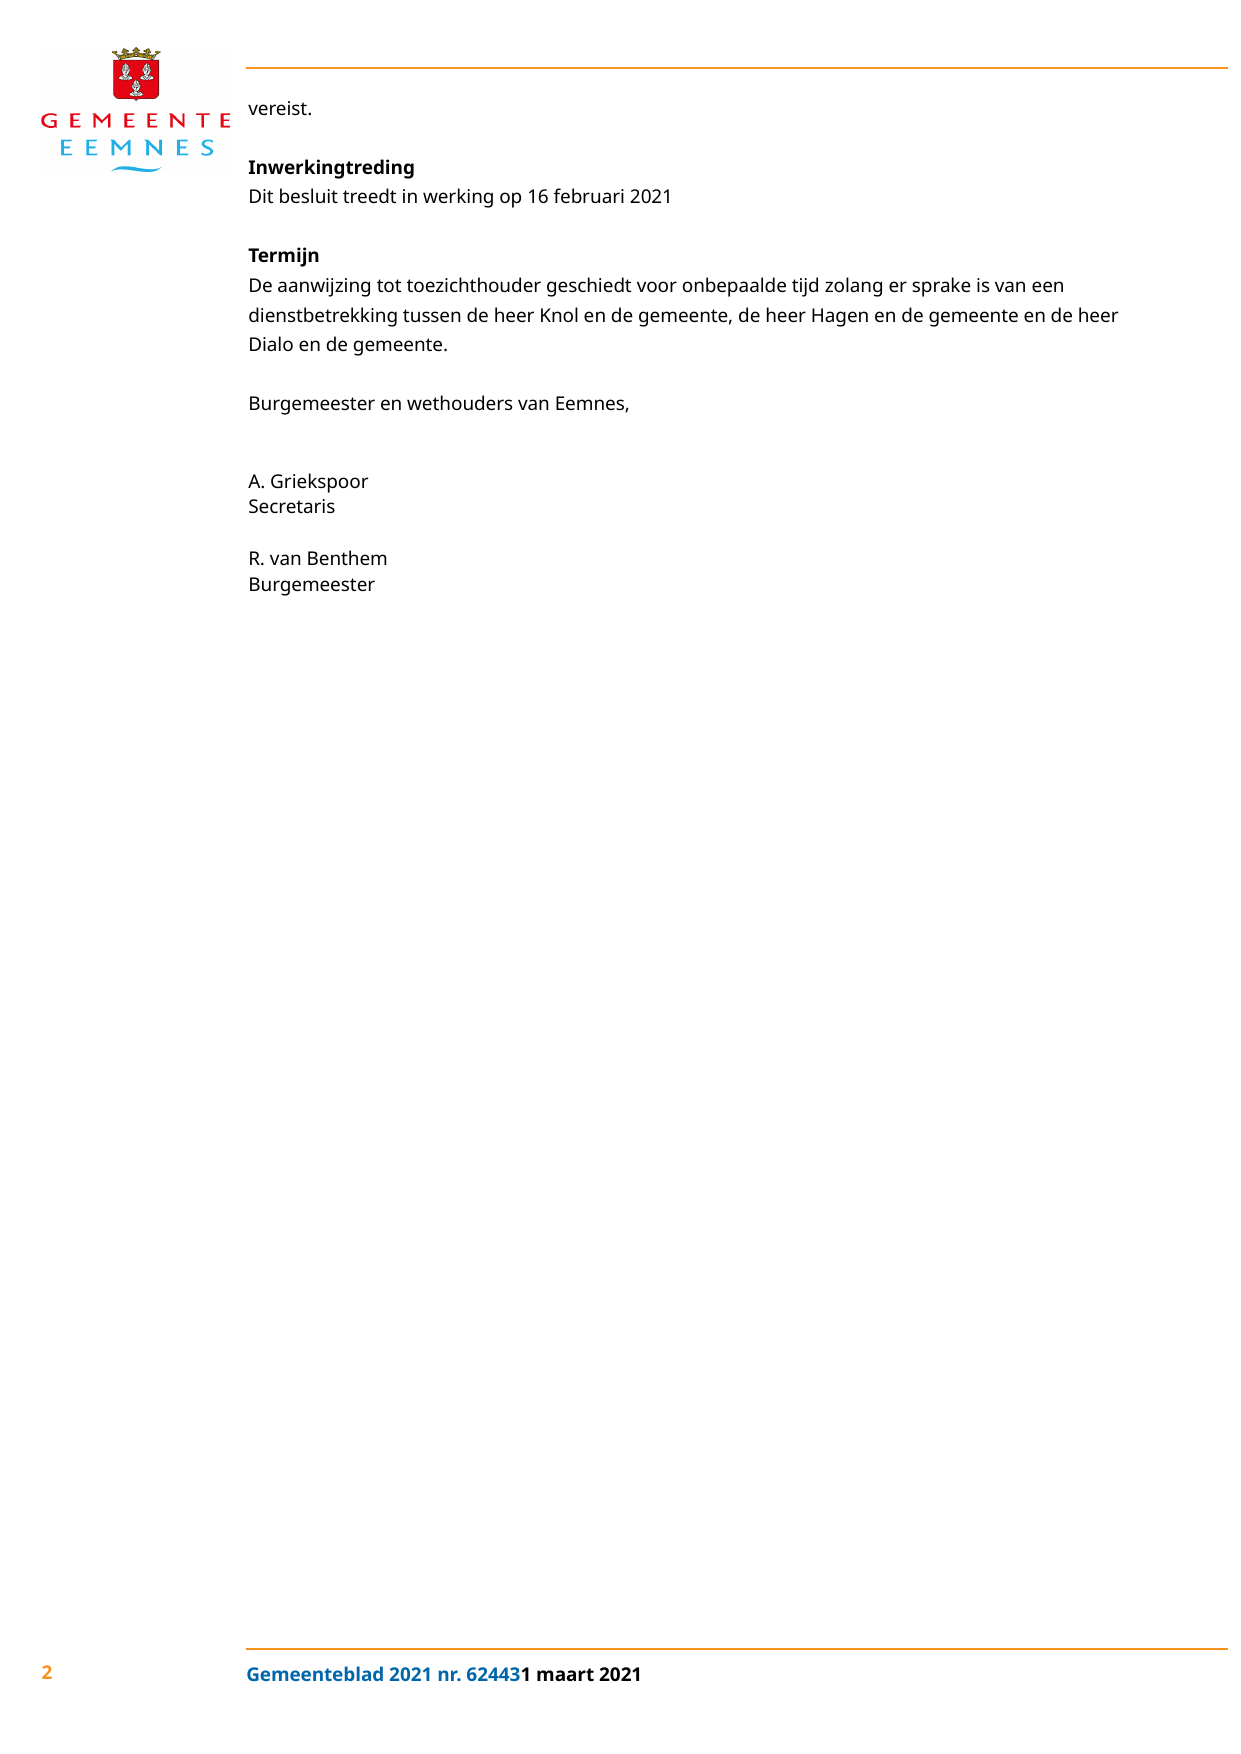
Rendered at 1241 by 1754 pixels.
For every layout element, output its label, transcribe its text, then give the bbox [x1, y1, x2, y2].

text R. van Benthem [248, 545, 1152, 571]
text Dit besluit treedt in werking op 16 februari 2021 [248, 183, 1152, 209]
text A. Griekspoor [248, 468, 1152, 493]
text Burgemeester en wethouders van Eemnes, [248, 391, 1152, 416]
picture [41, 47, 231, 172]
text Secretaris [248, 493, 1152, 519]
text Termijn [248, 243, 1152, 268]
text Inwerkingtreding [248, 154, 1152, 180]
text vereist. [248, 95, 1152, 121]
text De aanwijzing tot toezichthouder geschiedt voor onbepaalde tijd zolang er sprake is van een dienstbetrekking tussen de heer Knol en de gemeente, de heer Hagen en de gemeente en de heer Dialo en de gemeente. [248, 272, 1152, 357]
text Burgemeester [248, 571, 1152, 596]
